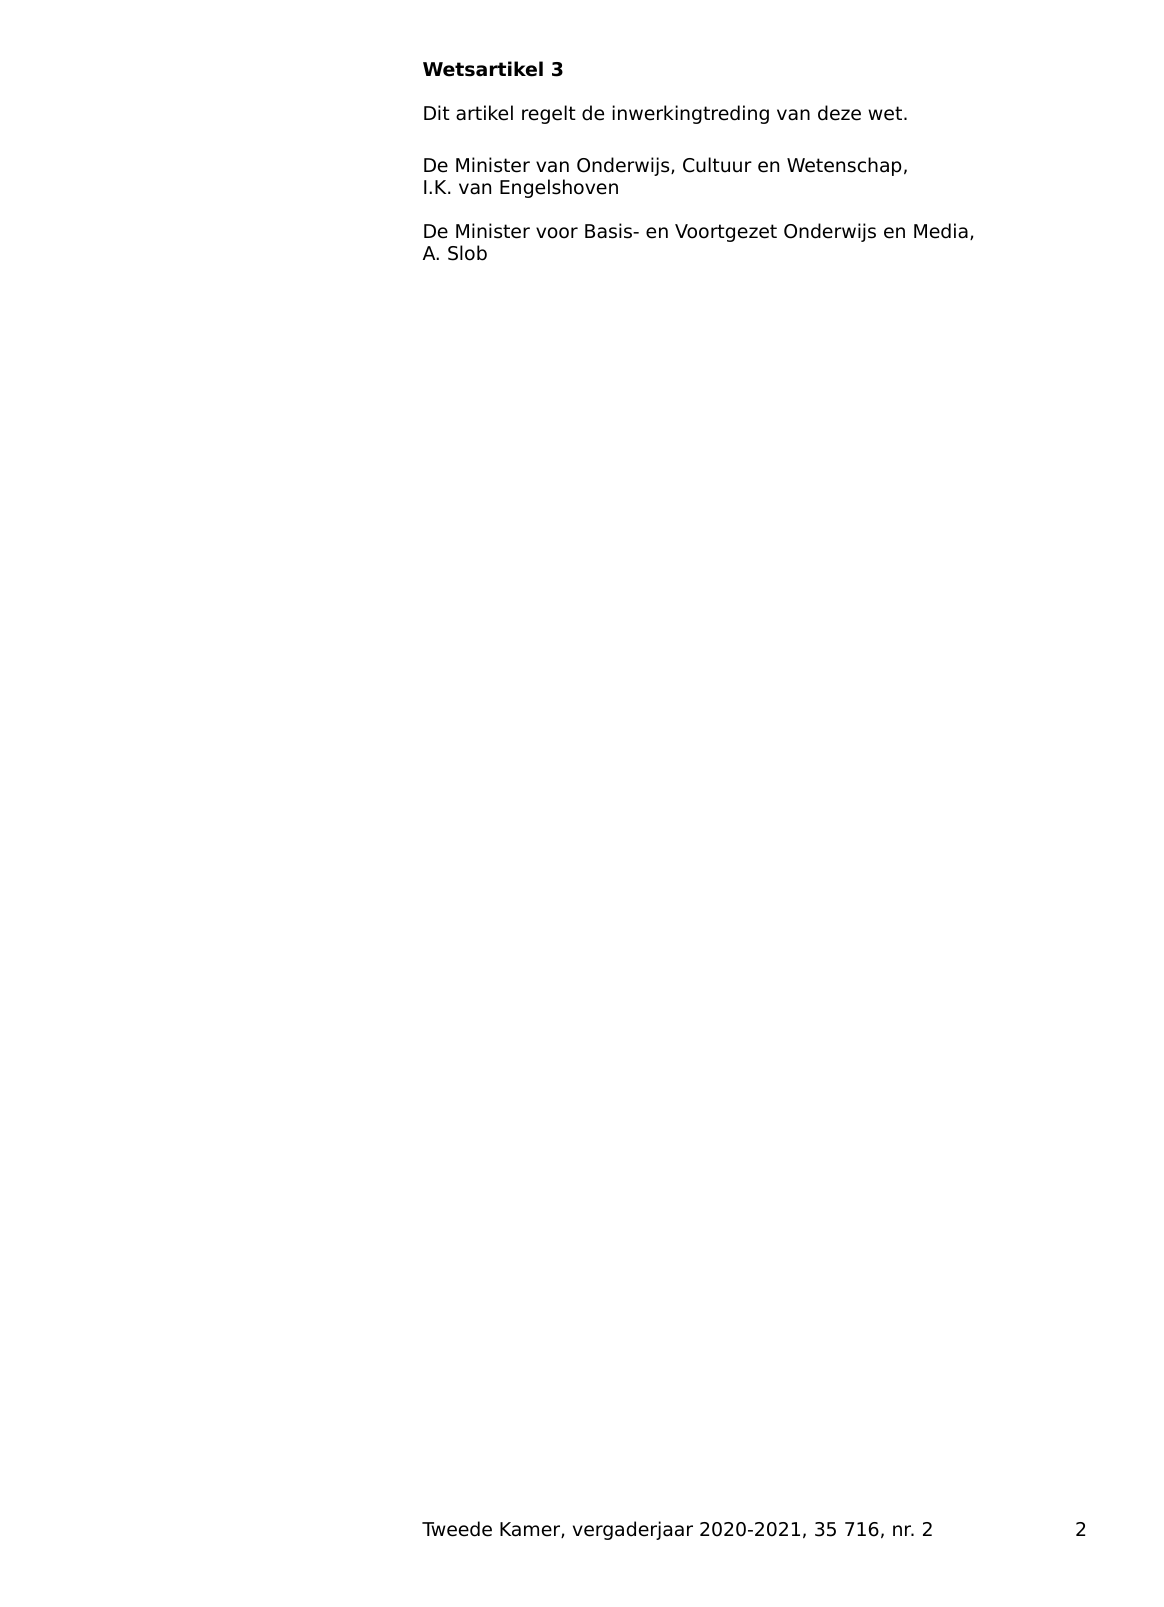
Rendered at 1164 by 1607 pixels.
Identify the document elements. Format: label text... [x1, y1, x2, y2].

text Dit artikel regelt de inwerkingtreding van deze wet. [422, 103, 1087, 125]
subtitle Wetsartikel 3 [422, 59, 1087, 81]
text De Minister voor Basis- en Voortgezet Onderwijs en Media, A. Slob [422, 221, 1087, 265]
text De Minister van Onderwijs, Cultuur en Wetenschap, I.K. van Engelshoven [422, 155, 1087, 199]
